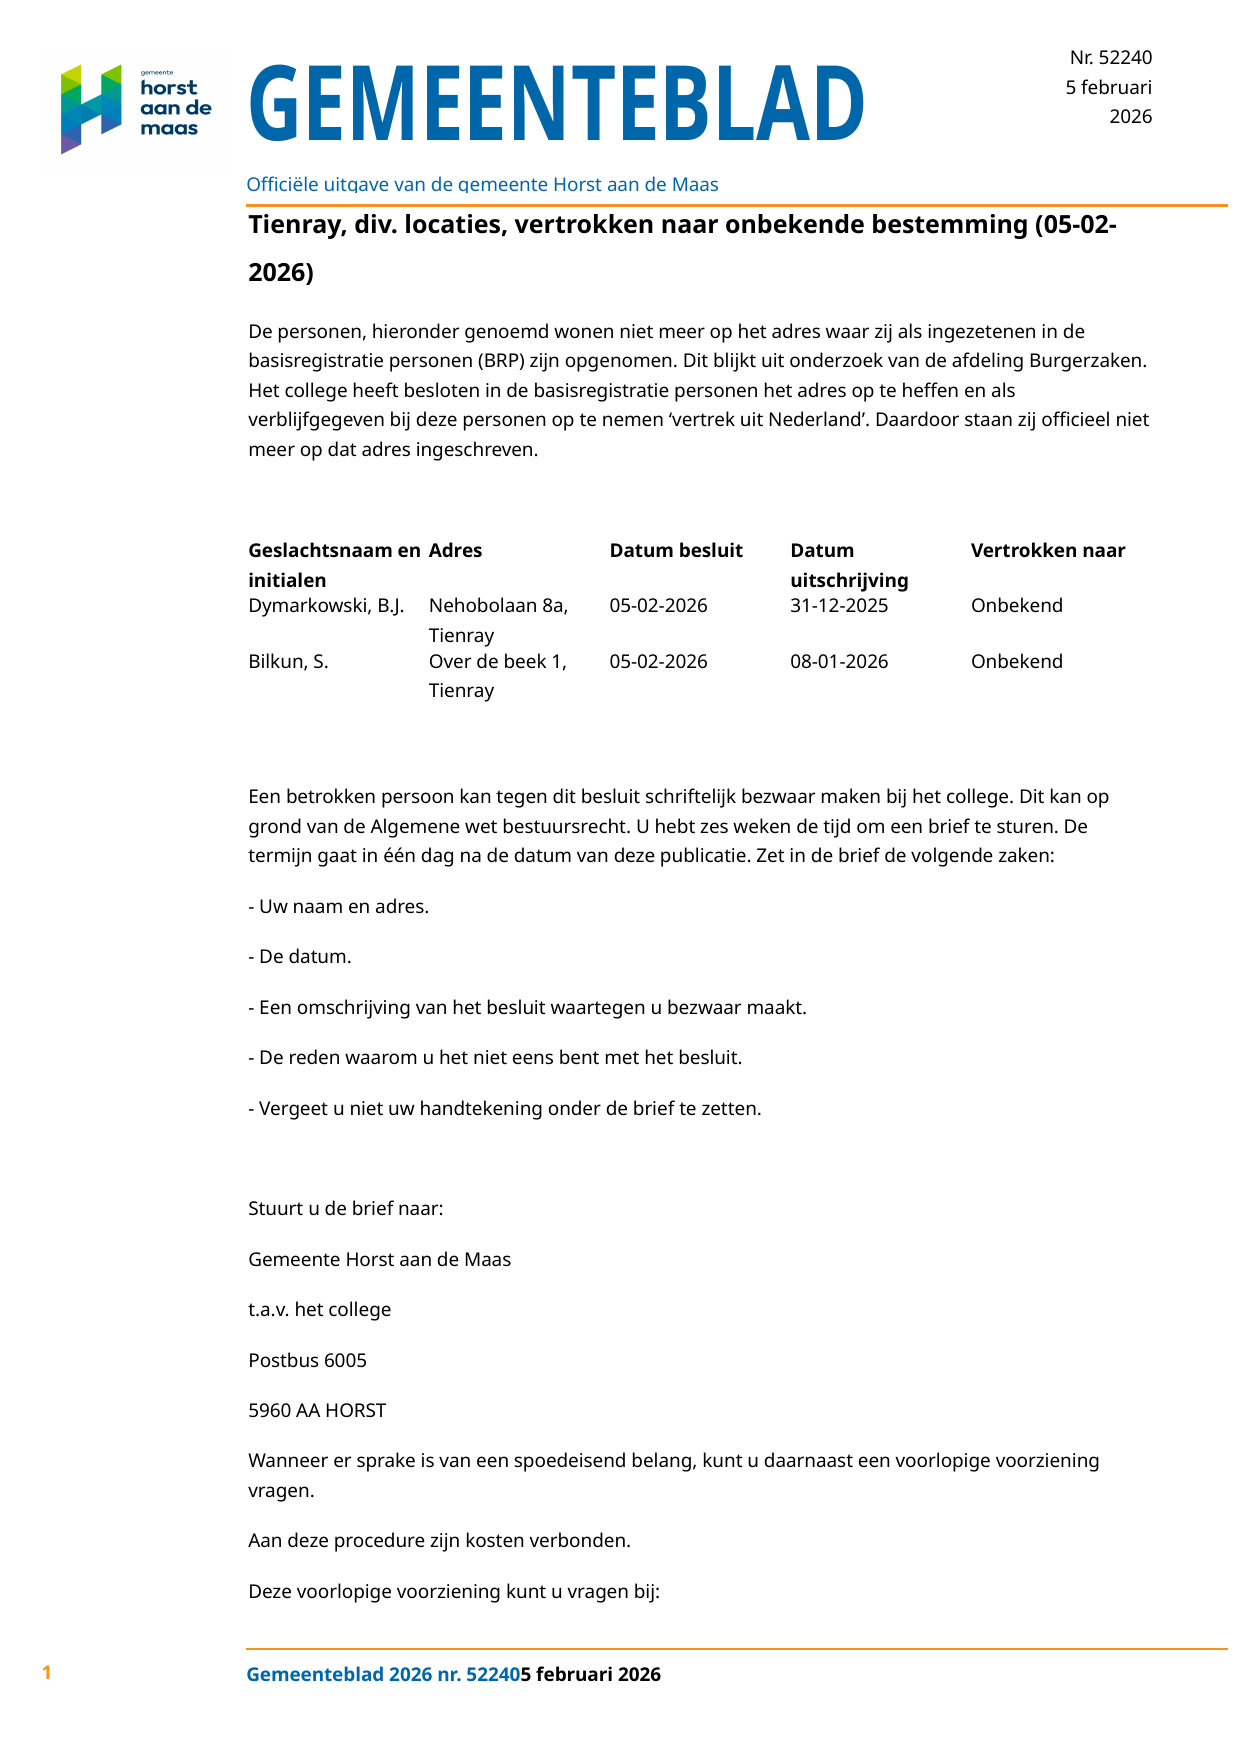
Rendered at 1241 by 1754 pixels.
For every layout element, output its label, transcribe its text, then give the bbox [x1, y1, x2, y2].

table_cell 31-12-2025 [790, 593, 971, 648]
text - Vergeet u niet uw handtekening onder de brief te zetten. [248, 1095, 1152, 1121]
text De personen, hieronder genoemd wonen niet meer op het adres waar zij als ingezetenen in de basisregistratie personen (BRP) zijn opgenomen. Dit blijkt uit onderzoek van de afdeling Burgerzaken. Het college heeft besloten in de basisregistratie personen het adres op te heffen en als verblijfgegeven bij deze personen op te nemen ‘vertrek uit Nederland’. Daardoor staan zij officieel niet meer op dat adres ingeschreven. [248, 318, 1152, 462]
table_cell 05-02-2026 [609, 593, 790, 648]
text Postbus 6005 [248, 1347, 1152, 1373]
table_header Adres [429, 537, 609, 592]
text Een betrokken persoon kan tegen dit besluit schriftelijk bezwaar maken bij het college. Dit kan op grond van de Algemene wet bestuursrecht. U hebt zes weken de tijd om een brief te sturen. De termijn gaat in één dag na de datum van deze publicatie. Zet in de brief de volgende zaken: [248, 783, 1152, 868]
table_cell [429, 729, 609, 754]
table_cell Dymarkowski, B.J. [248, 593, 429, 648]
table_header Datum uitschrijving [790, 537, 971, 592]
table_cell 05-02-2026 [609, 648, 790, 703]
table_header Vertrokken naar [971, 537, 1152, 592]
table_cell Onbekend [971, 593, 1152, 648]
table_cell Onbekend [971, 648, 1152, 703]
text - Uw naam en adres. [248, 893, 1152, 919]
table_cell Bilkun, S. [248, 648, 429, 703]
table_cell [609, 703, 790, 729]
text Aan deze procedure zijn kosten verbonden. [248, 1528, 1152, 1553]
text Gemeente Horst aan de Maas [248, 1246, 1152, 1272]
table_cell [609, 755, 790, 780]
table_cell [971, 729, 1152, 754]
table_cell [971, 703, 1152, 729]
text Deze voorlopige voorziening kunt u vragen bij: [248, 1578, 1152, 1604]
table_cell 08-01-2026 [790, 648, 971, 703]
table_cell Nehobolaan 8a, Tienray [429, 593, 609, 648]
table_cell [971, 755, 1152, 780]
picture [41, 47, 231, 172]
text - De datum. [248, 943, 1152, 969]
table_cell [790, 729, 971, 754]
text Tienray, div. locaties, vertrokken naar onbekende bestemming (05-02-2026) [248, 207, 1152, 288]
text 5960 AA HORST [248, 1397, 1152, 1423]
table_header Datum besluit [609, 537, 790, 592]
table_cell [609, 729, 790, 754]
table_cell [790, 703, 971, 729]
table_cell [790, 755, 971, 780]
text - De reden waarom u het niet eens bent met het besluit. [248, 1044, 1152, 1070]
table_cell [429, 755, 609, 780]
table_header Geslachtsnaam en initialen [248, 537, 429, 592]
table_cell Over de beek 1, Tienray [429, 648, 609, 703]
text Wanneer er sprake is van een spoedeisend belang, kunt u daarnaast een voorlopige voorziening vragen. [248, 1448, 1152, 1503]
table_cell [248, 703, 429, 729]
table_cell [429, 703, 609, 729]
text - Een omschrijving van het besluit waartegen u bezwaar maakt. [248, 994, 1152, 1020]
text Stuurt u de brief naar: [248, 1196, 1152, 1221]
text t.a.v. het college [248, 1296, 1152, 1322]
table_cell [248, 755, 429, 780]
table_cell [248, 729, 429, 754]
